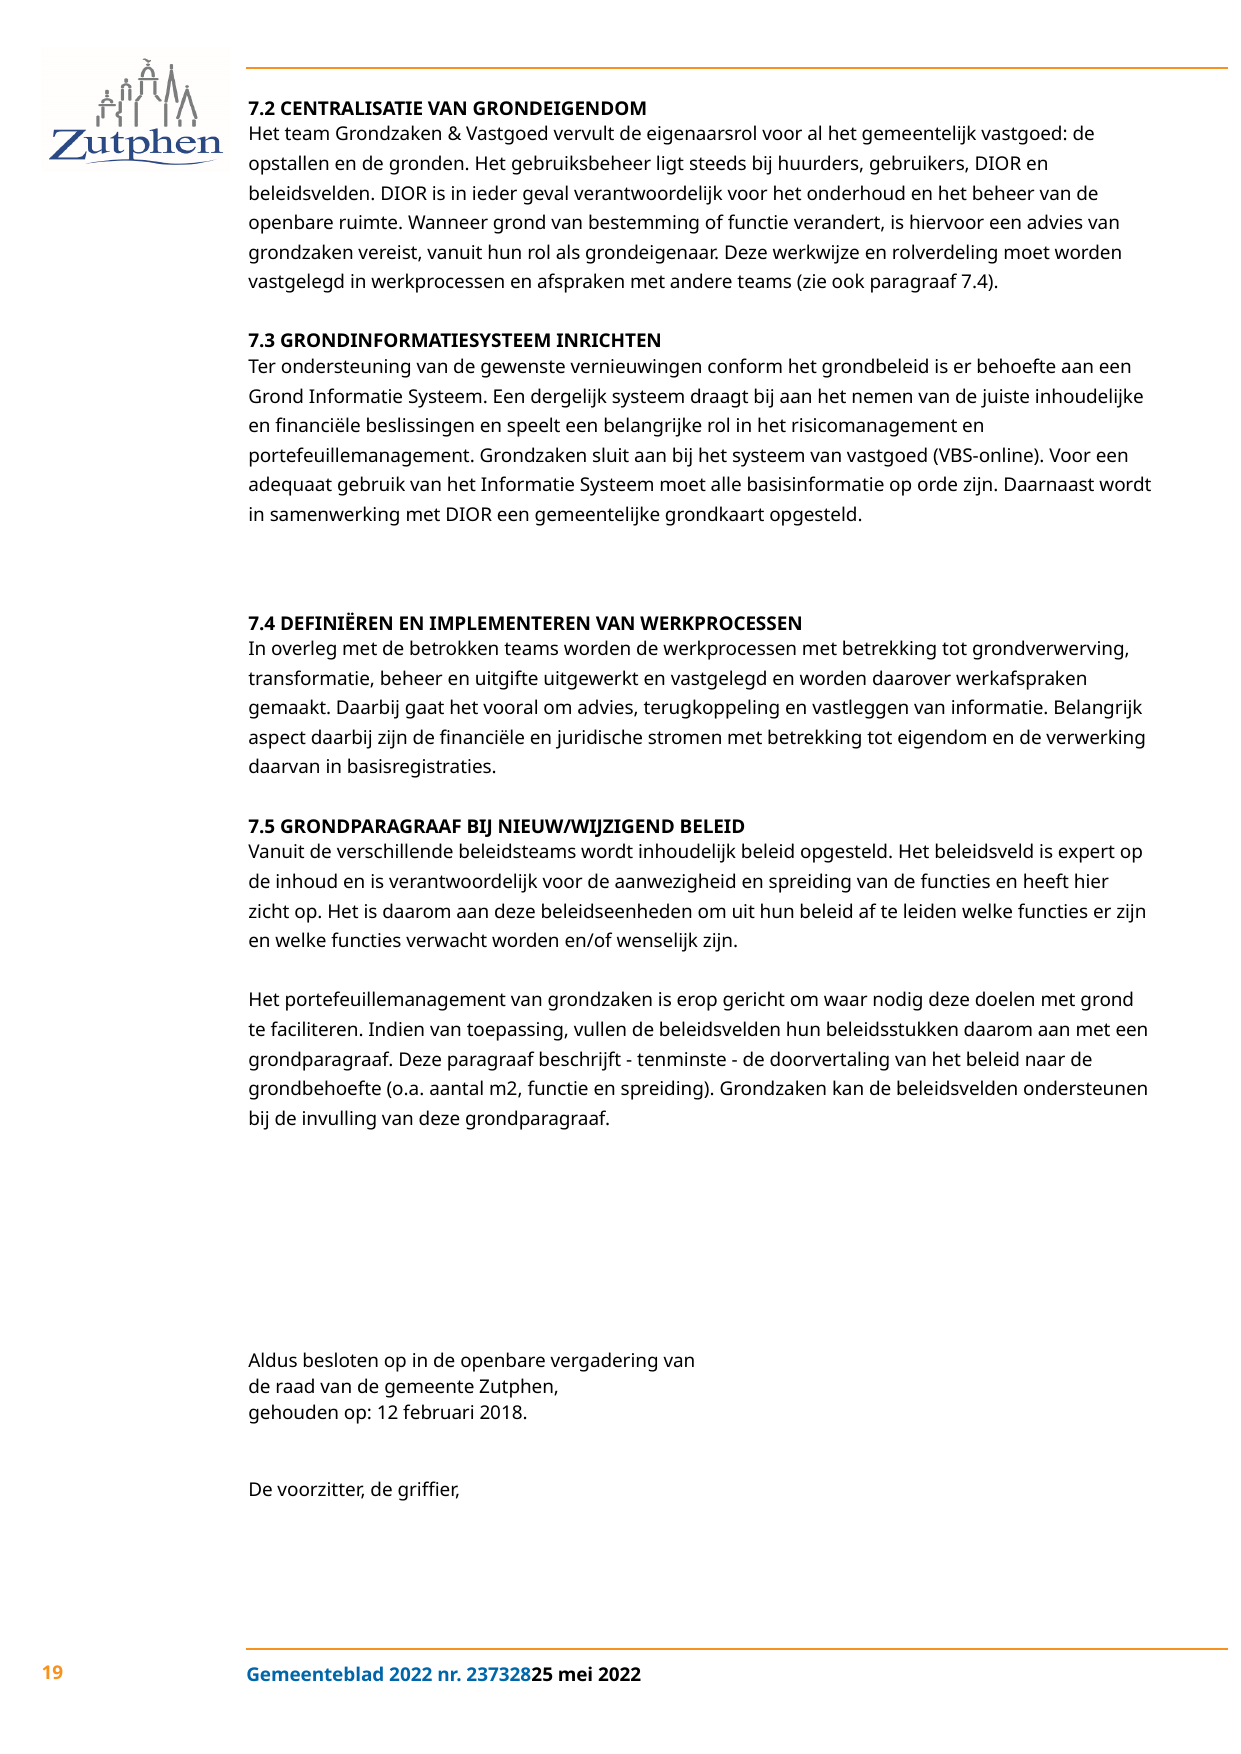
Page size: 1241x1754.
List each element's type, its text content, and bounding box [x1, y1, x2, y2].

text Aldus besloten op in de openbare vergadering van [248, 1348, 1152, 1373]
text Het portefeuillemanagement van grondzaken is erop gericht om waar nodig deze doelen met grond te faciliteren. Indien van toepassing, vullen de beleidsvelden hun beleidsstukken daarom aan met een grondparagraaf. Deze paragraaf beschrijft - tenminste - de doorvertaling van het beleid naar de grondbehoefte (o.a. aantal m2, functie en spreiding). Grondzaken kan de beleidsvelden ondersteunen bij de invulling van deze grondparagraaf. [248, 987, 1152, 1131]
text 7.2 CENTRALISATIE VAN GRONDEIGENDOM [248, 95, 1152, 121]
text Het team Grondzaken & Vastgoed vervult de eigenaarsrol voor al het gemeentelijk vastgoed: de opstallen en de gronden. Het gebruiksbeheer ligt steeds bij huurders, gebruikers, DIOR en beleidsvelden. DIOR is in ieder geval verantwoordelijk voor het onderhoud en het beheer van de openbare ruimte. Wanneer grond van bestemming of functie verandert, is hiervoor een advies van grondzaken vereist, vanuit hun rol als grondeigenaar. Deze werkwijze en rolverdeling moet worden vastgelegd in werkprocessen en afspraken met andere teams (zie ook paragraaf 7.4). [248, 121, 1152, 294]
text 7.5 GRONDPARAGRAAF BIJ NIEUW/WIJZIGEND BELEID [248, 813, 1152, 839]
text De voorzitter, de griffier, [248, 1476, 1152, 1502]
text 7.3 GRONDINFORMATIESYSTEEM INRICHTEN [248, 328, 1152, 353]
text 7.4 DEFINIËREN EN IMPLEMENTEREN VAN WERKPROCESSEN [248, 610, 1152, 635]
text In overleg met de betrokken teams worden de werkprocessen met betrekking tot grondverwerving, transformatie, beheer en uitgifte uitgewerkt en vastgelegd en worden daarover werkafspraken gemaakt. Daarbij gaat het vooral om advies, terugkoppeling en vastleggen van informatie. Belangrijk aspect daarbij zijn de financiële en juridische stromen met betrekking tot eigendom en de verwerking daarvan in basisregistraties. [248, 635, 1152, 779]
text de raad van de gemeente Zutphen, [248, 1373, 1152, 1399]
picture [41, 47, 231, 172]
text Vanuit de verschillende beleidsteams wordt inhoudelijk beleid opgesteld. Het beleidsveld is expert op de inhoud en is verantwoordelijk voor de aanwezigheid en spreiding van de functies en heeft hier zicht op. Het is daarom aan deze beleidseenheden om uit hun beleid af te leiden welke functies er zijn en welke functies verwacht worden en/of wenselijk zijn. [248, 839, 1152, 953]
text gehouden op: 12 februari 2018. [248, 1399, 1152, 1425]
text Ter ondersteuning van de gewenste vernieuwingen conform het grondbeleid is er behoefte aan een Grond Informatie Systeem. Een dergelijk systeem draagt bij aan het nemen van de juiste inhoudelijke en financiële beslissingen en speelt een belangrijke rol in het risicomanagement en portefeuillemanagement. Grondzaken sluit aan bij het systeem van vastgoed (VBS-online). Voor een adequaat gebruik van het Informatie Systeem moet alle basisinformatie op orde zijn. Daarnaast wordt in samenwerking met DIOR een gemeentelijke grondkaart opgesteld. [248, 353, 1152, 527]
